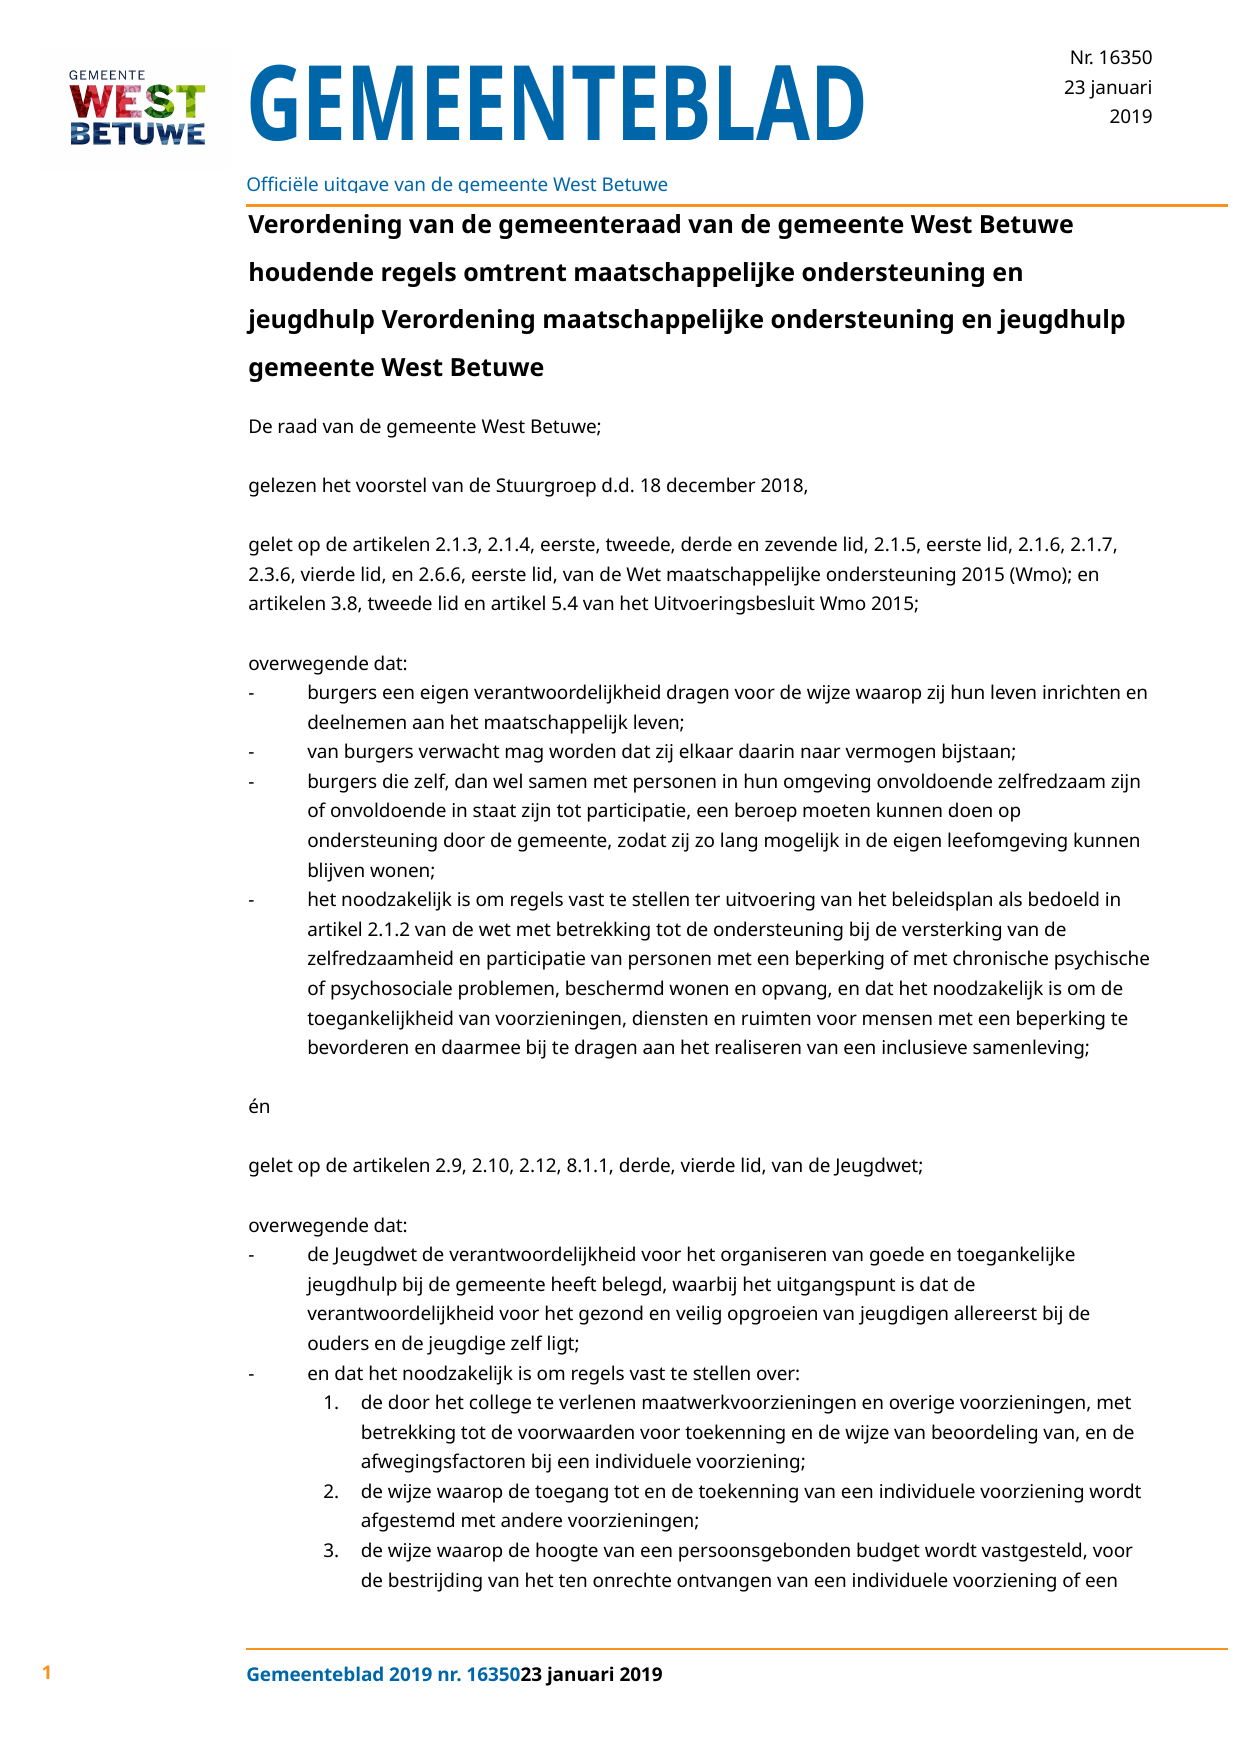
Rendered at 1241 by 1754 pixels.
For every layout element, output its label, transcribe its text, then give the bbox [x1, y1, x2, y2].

text gelet op de artikelen 2.9, 2.10, 2.12, 8.1.1, derde, vierde lid, van de Jeugdwet; [248, 1153, 1152, 1178]
text én [248, 1093, 1152, 1119]
text Verordening van de gemeenteraad van de gemeente West Betuwe houdende regels omtrent maatschappelijke ondersteuning en jeugdhulp Verordening maatschappelijke ondersteuning en jeugdhulp gemeente West Betuwe [248, 207, 1152, 384]
list de Jeugdwet de verantwoordelijkheid voor het organiseren van goede en toegankelijke jeugdhulp bij de gemeente heeft belegd, waarbij het uitgangspunt is dat de verantwoordelijkheid voor het gezond en veilig opgroeien van jeugdigen allereerst bij de ouders en de jeugdige zelf ligt; [248, 1241, 1152, 1356]
text De raad van de gemeente West Betuwe; [248, 413, 1152, 439]
picture [41, 47, 231, 172]
text overwegende dat: [248, 1212, 1152, 1238]
text overwegende dat: [248, 650, 1152, 676]
text gelezen het voorstel van de Stuurgroep d.d. 18 december 2018, [248, 472, 1152, 498]
list de wijze waarop de toegang tot en de toekenning van een individuele voorziening wordt afgestemd met andere voorzieningen; [323, 1478, 1152, 1533]
list het noodzakelijk is om regels vast te stellen ter uitvoering van het beleidsplan als bedoeld in artikel 2.1.2 van de wet met betrekking tot de ondersteuning bij de versterking van de zelfredzaamheid en participatie van personen met een beperking of met chronische psychische of psychosociale problemen, beschermd wonen en opvang, en dat het noodzakelijk is om de toegankelijkheid van voorzieningen, diensten en ruimten voor mensen met een beperking te bevorderen en daarmee bij te dragen aan het realiseren van een inclusieve samenleving; [248, 886, 1152, 1060]
list burgers die zelf, dan wel samen met personen in hun omgeving onvoldoende zelfredzaam zijn of onvoldoende in staat zijn tot participatie, een beroep moeten kunnen doen op ondersteuning door de gemeente, zodat zij zo lang mogelijk in de eigen leefomgeving kunnen blijven wonen; [248, 768, 1152, 883]
list de door het college te verlenen maatwerkvoorzieningen en overige voorzieningen, met betrekking tot de voorwaarden voor toekenning en de wijze van beoordeling van, en de afwegingsfactoren bij een individuele voorziening; [323, 1389, 1152, 1474]
list van burgers verwacht mag worden dat zij elkaar daarin naar vermogen bijstaan; [248, 738, 1152, 764]
text gelet op de artikelen 2.1.3, 2.1.4, eerste, tweede, derde en zevende lid, 2.1.5, eerste lid, 2.1.6, 2.1.7, 2.3.6, vierde lid, en 2.6.6, eerste lid, van de Wet maatschappelijke ondersteuning 2015 (Wmo); en artikelen 3.8, tweede lid en artikel 5.4 van het Uitvoeringsbesluit Wmo 2015; [248, 531, 1152, 616]
list en dat het noodzakelijk is om regels vast te stellen over: [248, 1360, 1152, 1386]
list burgers een eigen verantwoordelijkheid dragen voor de wijze waarop zij hun leven inrichten en deelnemen aan het maatschappelijk leven; [248, 679, 1152, 735]
list de wijze waarop de hoogte van een persoonsgebonden budget wordt vastgesteld, voor de bestrijding van het ten onrechte ontvangen van een individuele voorziening of een [323, 1537, 1152, 1593]
